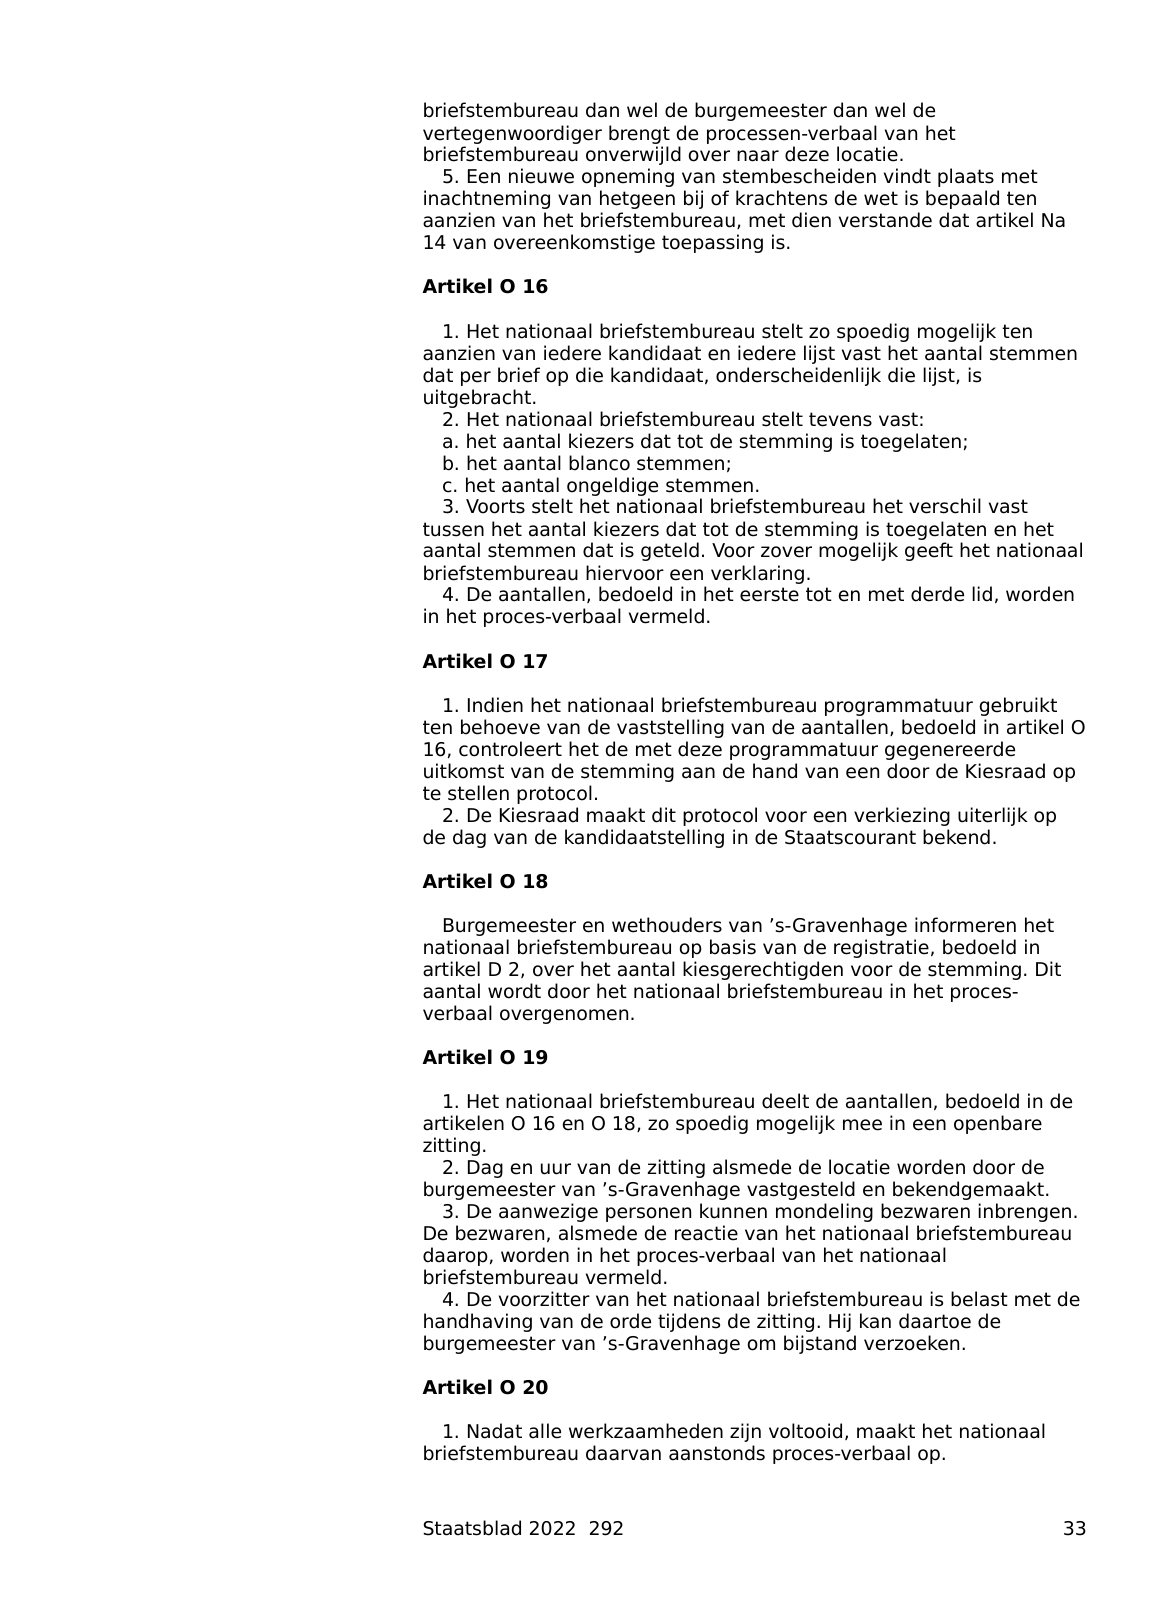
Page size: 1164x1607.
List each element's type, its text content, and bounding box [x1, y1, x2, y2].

text 1. Het nationaal briefstembureau stelt zo spoedig mogelijk ten aanzien van iedere kandidaat en iedere lijst vast het aantal stemmen dat per brief op die kandidaat, onderscheidenlijk die lijst, is uitgebracht. [422, 321, 1087, 408]
text briefstembureau dan wel de burgemeester dan wel de vertegenwoordiger brengt de processen-verbaal van het briefstembureau onverwijld over naar deze locatie. [422, 100, 1087, 166]
text 1. Het nationaal briefstembureau deelt de aantallen, bedoeld in de artikelen O 16 en O 18, zo spoedig mogelijk mee in een openbare zitting. [422, 1091, 1087, 1157]
text 1. Nadat alle werkzaamheden zijn voltooid, maakt het nationaal briefstembureau daarvan aanstonds proces-verbaal op. [422, 1421, 1087, 1465]
subtitle Artikel O 17 [422, 651, 1087, 672]
text a. het aantal kiezers dat tot de stemming is toegelaten; [422, 431, 1087, 452]
text b. het aantal blanco stemmen; [422, 452, 1087, 474]
text 4. De aantallen, bedoeld in het eerste tot en met derde lid, worden in het proces-verbaal vermeld. [422, 584, 1087, 628]
subtitle Artikel O 18 [422, 871, 1087, 893]
text 2. De Kiesraad maakt dit protocol voor een verkiezing uiterlijk op de dag van de kandidaatstelling in de Staatscourant bekend. [422, 804, 1087, 848]
subtitle Artikel O 20 [422, 1377, 1087, 1399]
text 2. Dag en uur van de zitting alsmede de locatie worden door de burgemeester van ’s-Gravenhage vastgesteld en bekendgemaakt. [422, 1157, 1087, 1201]
text 1. Indien het nationaal briefstembureau programmatuur gebruikt ten behoeve van de vaststelling van de aantallen, bedoeld in artikel O 16, controleert het de met deze programmatuur gegenereerde uitkomst van de stemming aan de hand van een door de Kiesraad op te stellen protocol. [422, 695, 1087, 804]
text 2. Het nationaal briefstembureau stelt tevens vast: [422, 408, 1087, 431]
text Burgemeester en wethouders van ’s-Gravenhage informeren het nationaal briefstembureau op basis van de registratie, bedoeld in artikel D 2, over het aantal kiesgerechtigden voor de stemming. Dit aantal wordt door het nationaal briefstembureau in het proces-verbaal overgenomen. [422, 915, 1087, 1025]
text 5. Een nieuwe opneming van stembescheiden vindt plaats met inachtneming van hetgeen bij of krachtens de wet is bepaald ten aanzien van het briefstembureau, met dien verstande dat artikel Na 14 van overeenkomstige toepassing is. [422, 166, 1087, 254]
text 3. Voorts stelt het nationaal briefstembureau het verschil vast tussen het aantal kiezers dat tot de stemming is toegelaten en het aantal stemmen dat is geteld. Voor zover mogelijk geeft het nationaal briefstembureau hiervoor een verklaring. [422, 496, 1087, 584]
subtitle Artikel O 19 [422, 1047, 1087, 1069]
text c. het aantal ongeldige stemmen. [422, 474, 1087, 496]
subtitle Artikel O 16 [422, 276, 1087, 298]
text 3. De aanwezige personen kunnen mondeling bezwaren inbrengen. De bezwaren, alsmede de reactie van het nationaal briefstembureau daarop, worden in het proces-verbaal van het nationaal briefstembureau vermeld. [422, 1201, 1087, 1289]
text 4. De voorzitter van het nationaal briefstembureau is belast met de handhaving van de orde tijdens de zitting. Hij kan daartoe de burgemeester van ’s-Gravenhage om bijstand verzoeken. [422, 1289, 1087, 1355]
